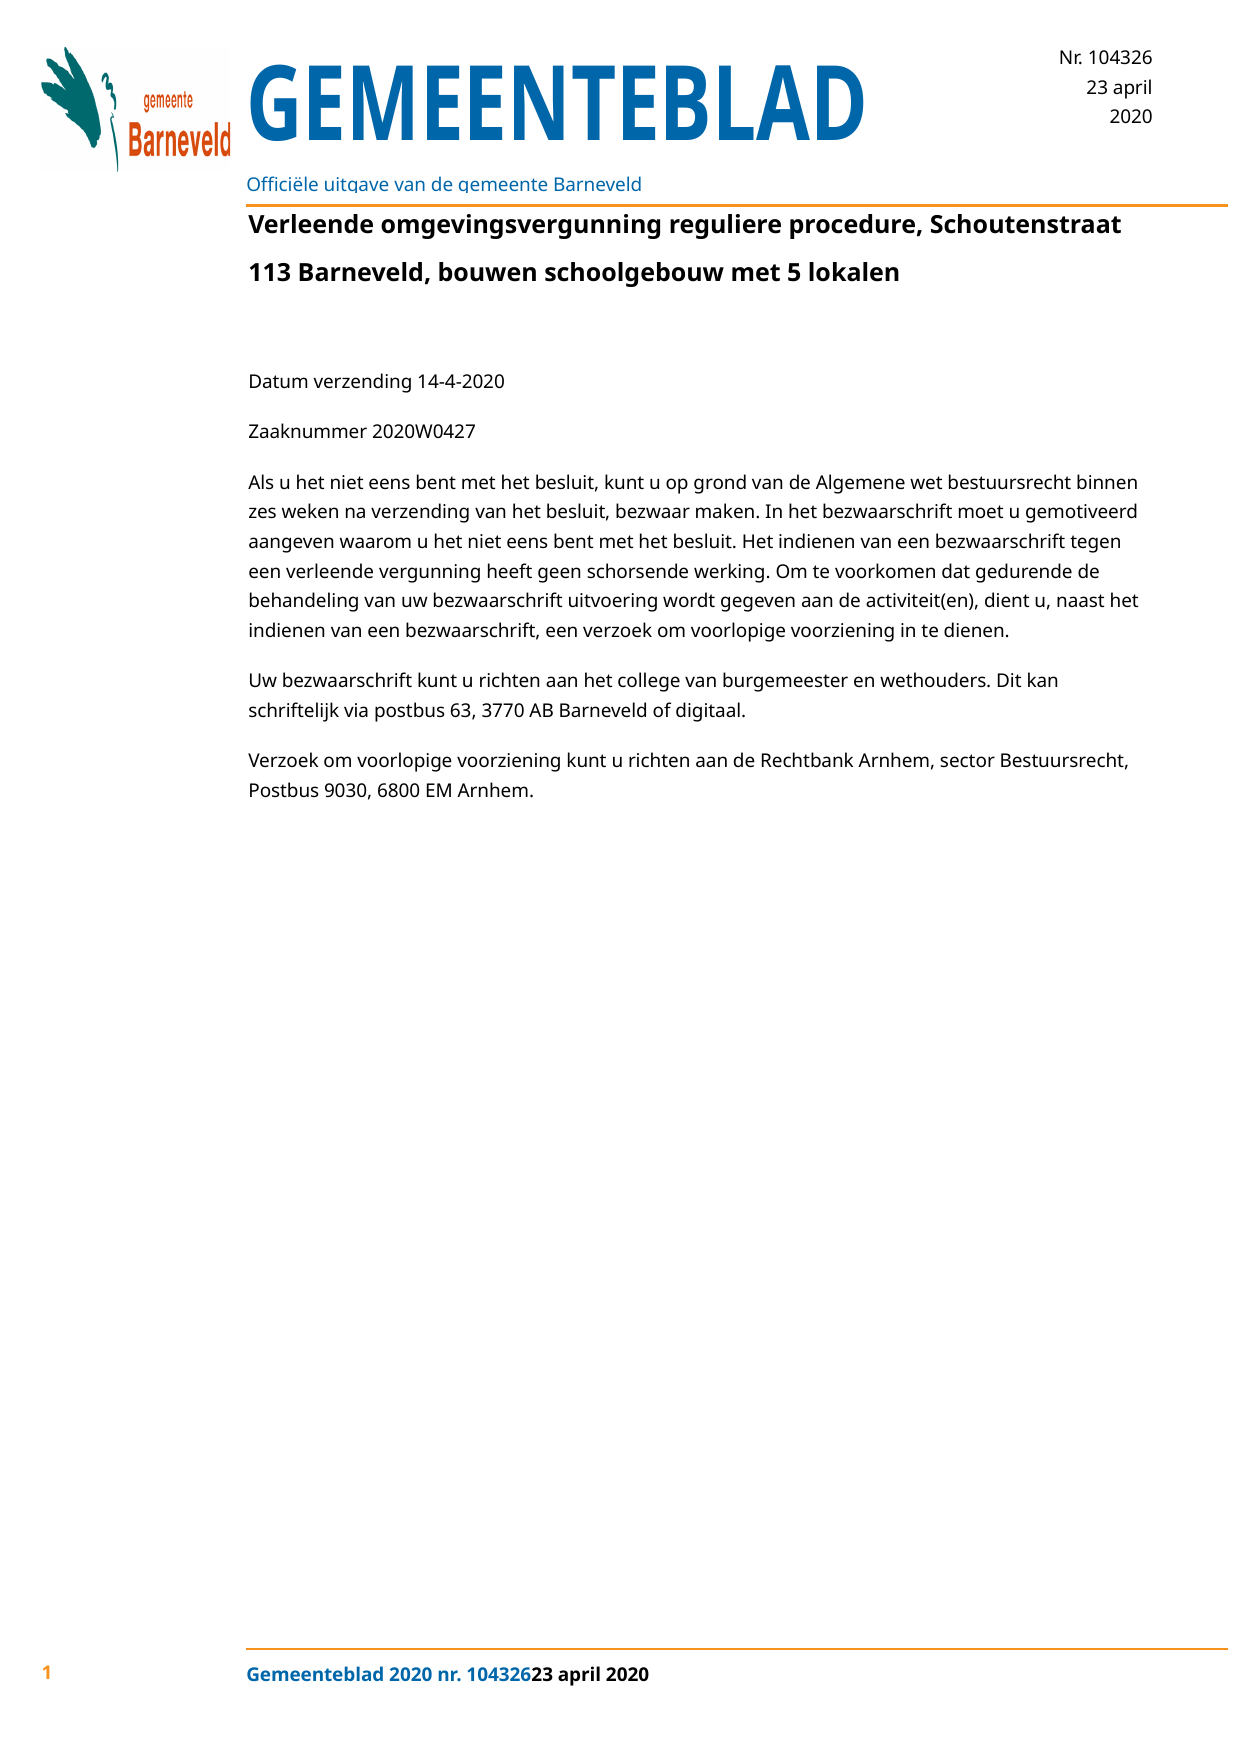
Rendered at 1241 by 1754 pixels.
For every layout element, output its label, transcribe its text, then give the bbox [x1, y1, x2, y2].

text Verzoek om voorlopige voorziening kunt u richten aan de Rechtbank Arnhem, sector Bestuursrecht, Postbus 9030, 6800 EM Arnhem. [248, 747, 1152, 803]
text Verleende omgevingsvergunning reguliere procedure, Schoutenstraat 113 Barneveld, bouwen schoolgebouw met 5 lokalen [248, 207, 1152, 288]
text Uw bezwaarschrift kunt u richten aan het college van burgemeester en wethouders. Dit kan schriftelijk via postbus 63, 3770 AB Barneveld of digitaal. [248, 667, 1152, 723]
text Datum verzending 14-4-2020 [248, 368, 1152, 394]
text Als u het niet eens bent met het besluit, kunt u op grond van de Algemene wet bestuursrecht binnen zes weken na verzending van het besluit, bezwaar maken. In het bezwaarschrift moet u gemotiveerd aangeven waarom u het niet eens bent met het besluit. Het indienen van een bezwaarschrift tegen een verleende vergunning heeft geen schorsende werking. Om te voorkomen dat gedurende de behandeling van uw bezwaarschrift uitvoering wordt gegeven aan de activiteit(en), dient u, naast het indienen van een bezwaarschrift, een verzoek om voorlopige voorziening in te dienen. [248, 469, 1152, 643]
picture [41, 47, 231, 172]
text Zaaknummer 2020W0427 [248, 419, 1152, 444]
